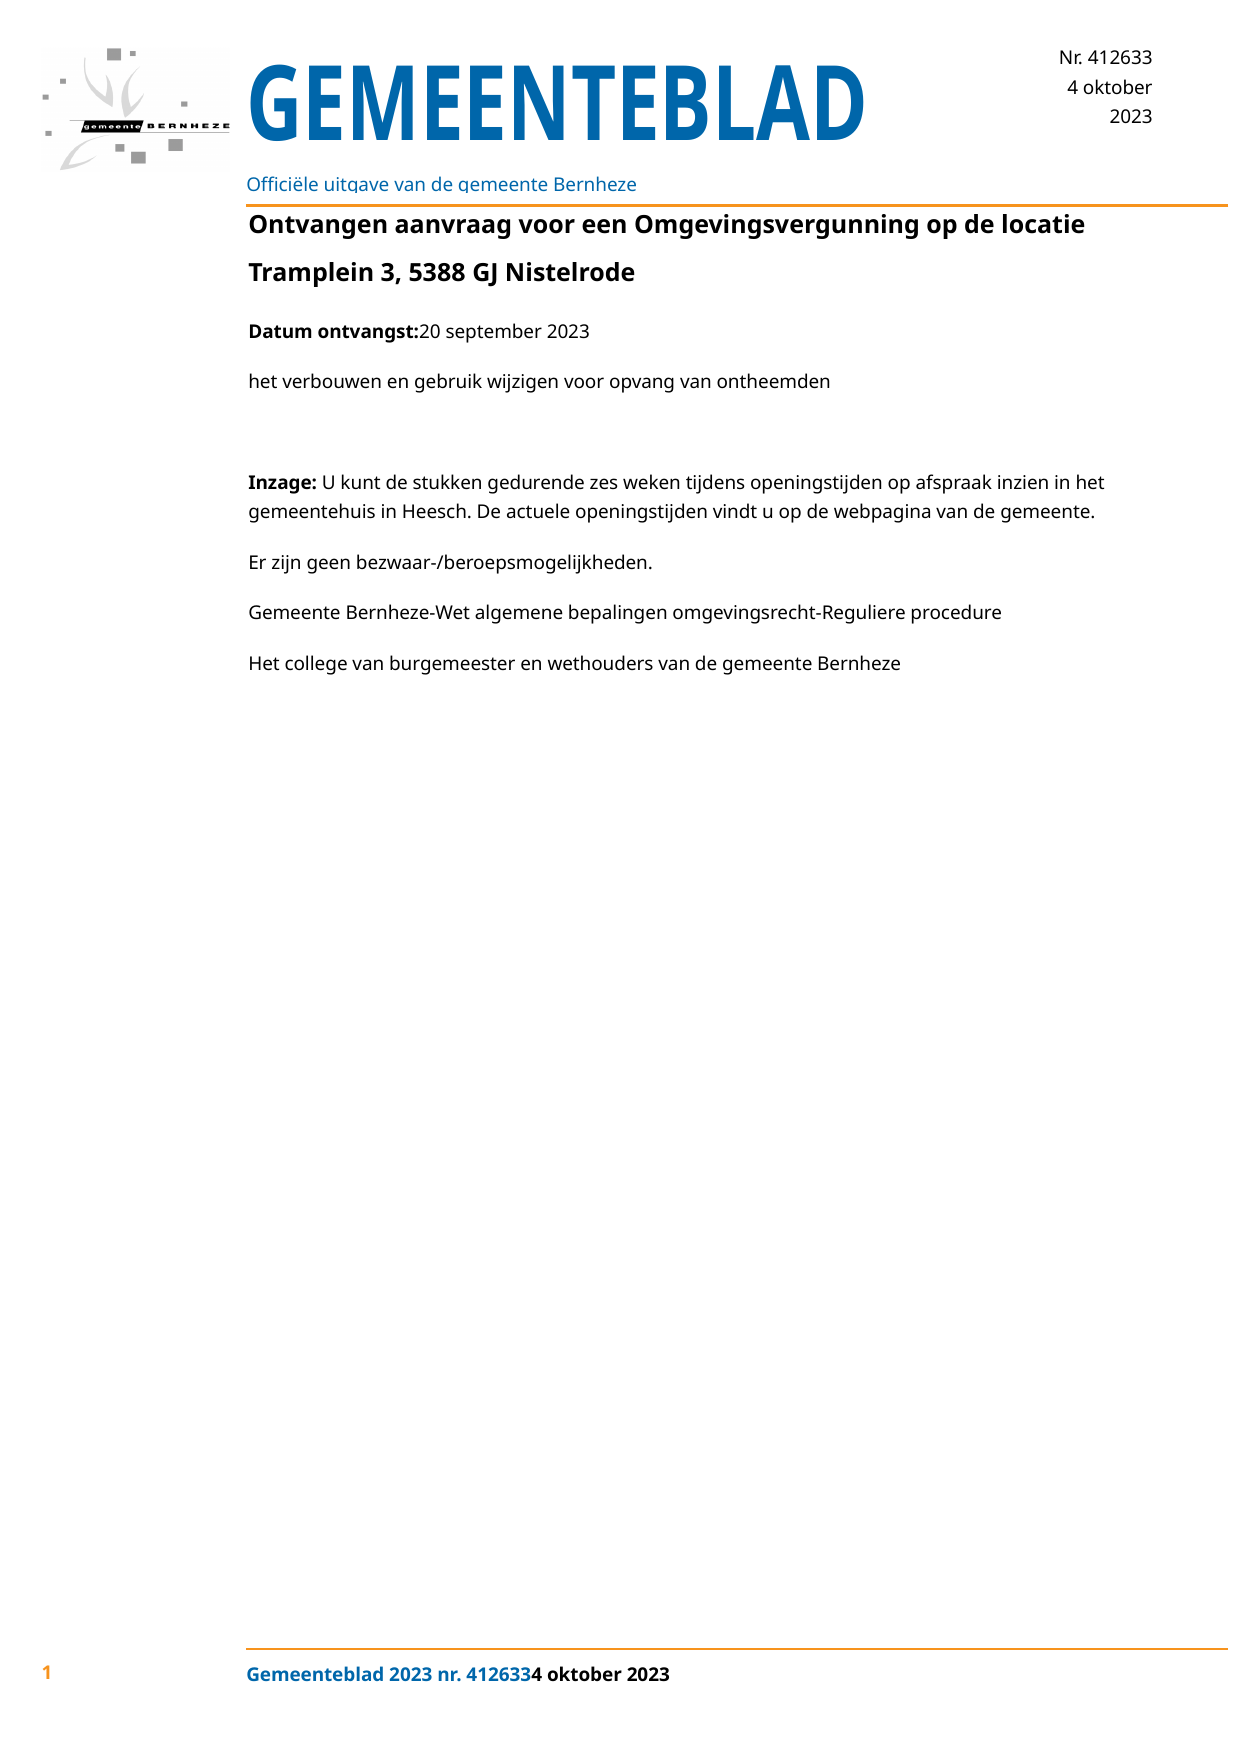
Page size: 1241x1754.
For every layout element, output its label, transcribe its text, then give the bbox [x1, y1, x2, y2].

text Datum ontvangst:20 september 2023 [248, 318, 1152, 344]
text Het college van burgemeester en wethouders van de gemeente Bernheze [248, 650, 1152, 676]
text Ontvangen aanvraag voor een Omgevingsvergunning op de locatie Tramplein 3, 5388 GJ Nistelrode [248, 207, 1152, 288]
text Gemeente Bernheze-Wet algemene bepalingen omgevingsrecht-Reguliere procedure [248, 599, 1152, 625]
picture [41, 47, 231, 172]
text Er zijn geen bezwaar-/beroepsmogelijkheden. [248, 549, 1152, 575]
text Inzage: U kunt de stukken gedurende zes weken tijdens openingstijden op afspraak inzien in het gemeentehuis in Heesch. De actuele openingstijden vindt u op de webpagina van de gemeente. [248, 469, 1152, 524]
text het verbouwen en gebruik wijzigen voor opvang van ontheemden [248, 368, 1152, 394]
